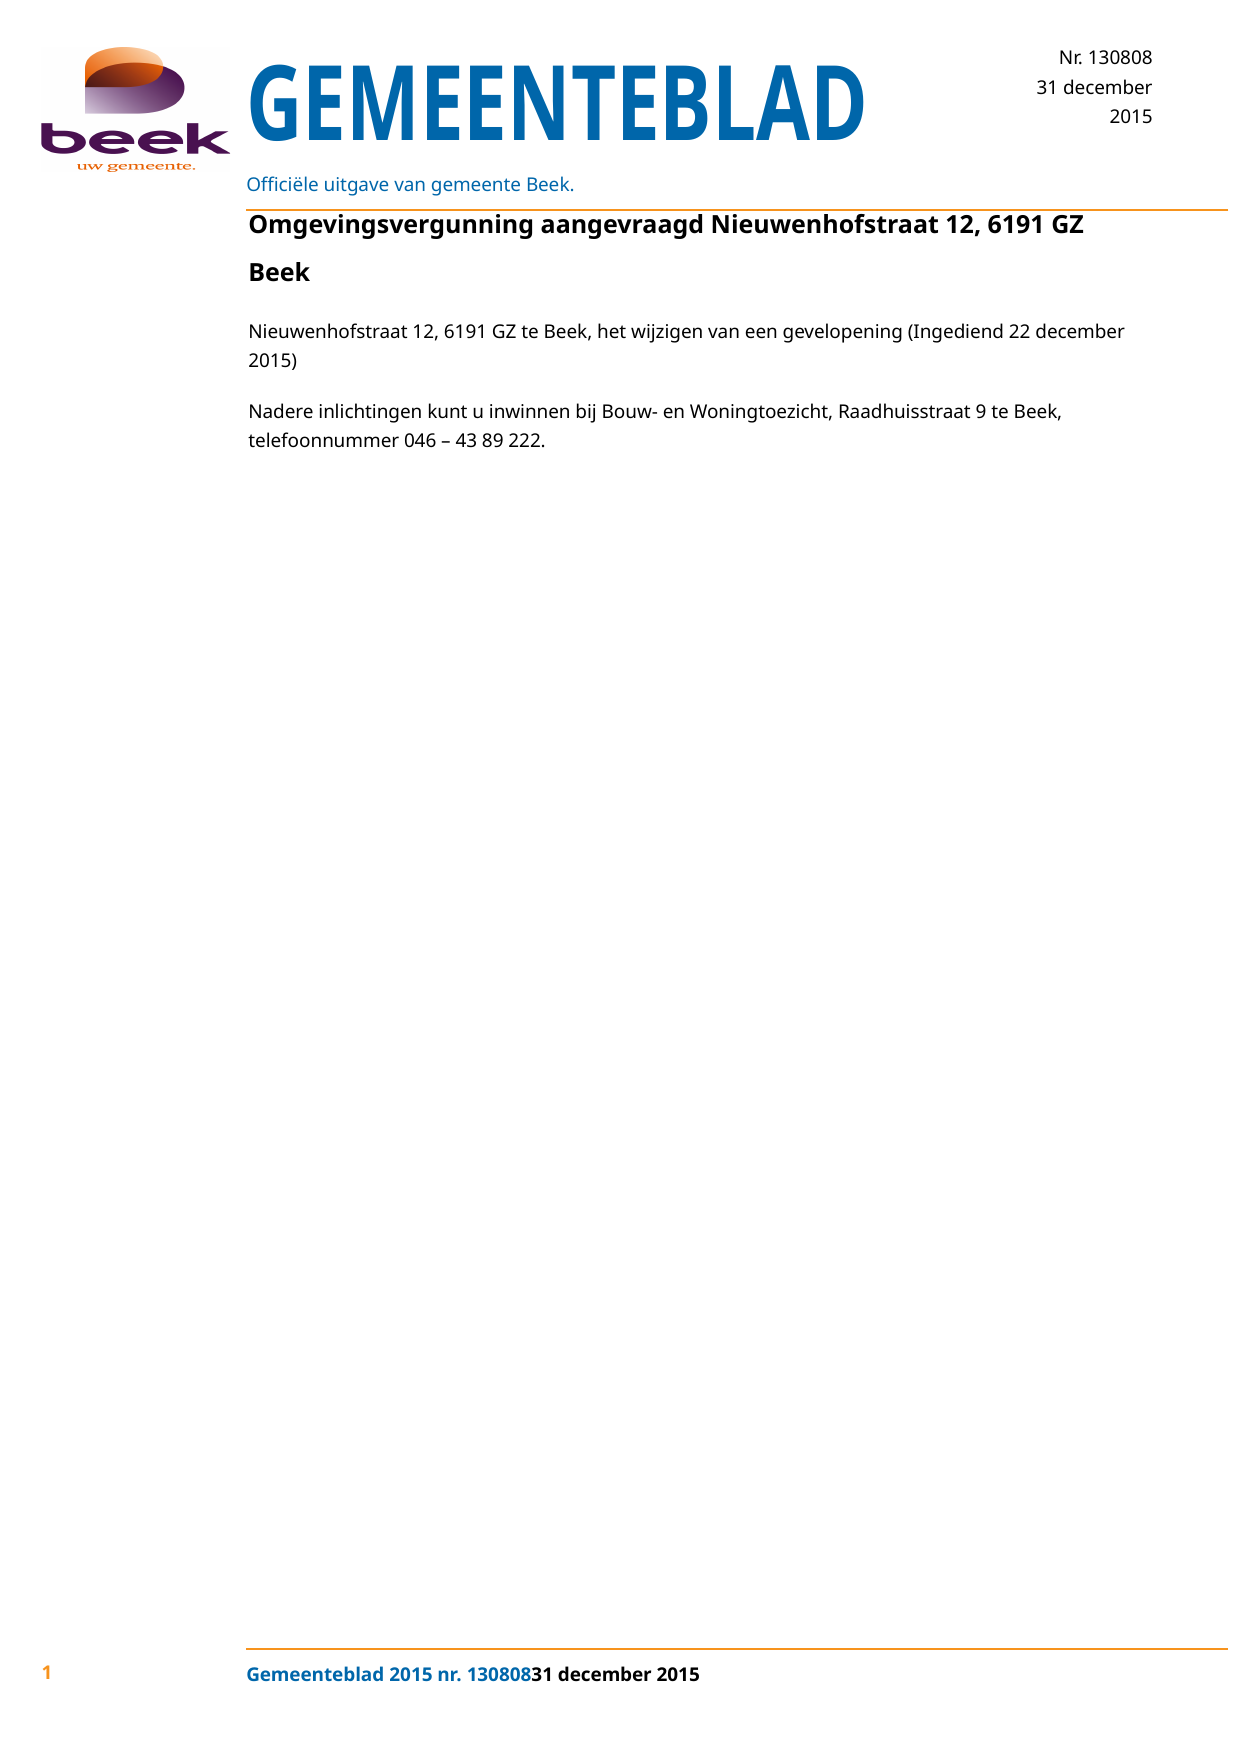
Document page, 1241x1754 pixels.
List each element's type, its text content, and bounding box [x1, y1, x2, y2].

text Nieuwenhofstraat 12, 6191 GZ te Beek, het wijzigen van een gevelopening (Ingediend 22 december 2015) [248, 318, 1152, 373]
text Omgevingsvergunning aangevraagd Nieuwenhofstraat 12, 6191 GZ Beek [248, 211, 1152, 288]
picture [41, 47, 231, 172]
text Nadere inlichtingen kunt u inwinnen bij Bouw- en Woningtoezicht, Raadhuisstraat 9 te Beek, telefoonnummer 046 – 43 89 222. [248, 398, 1152, 453]
